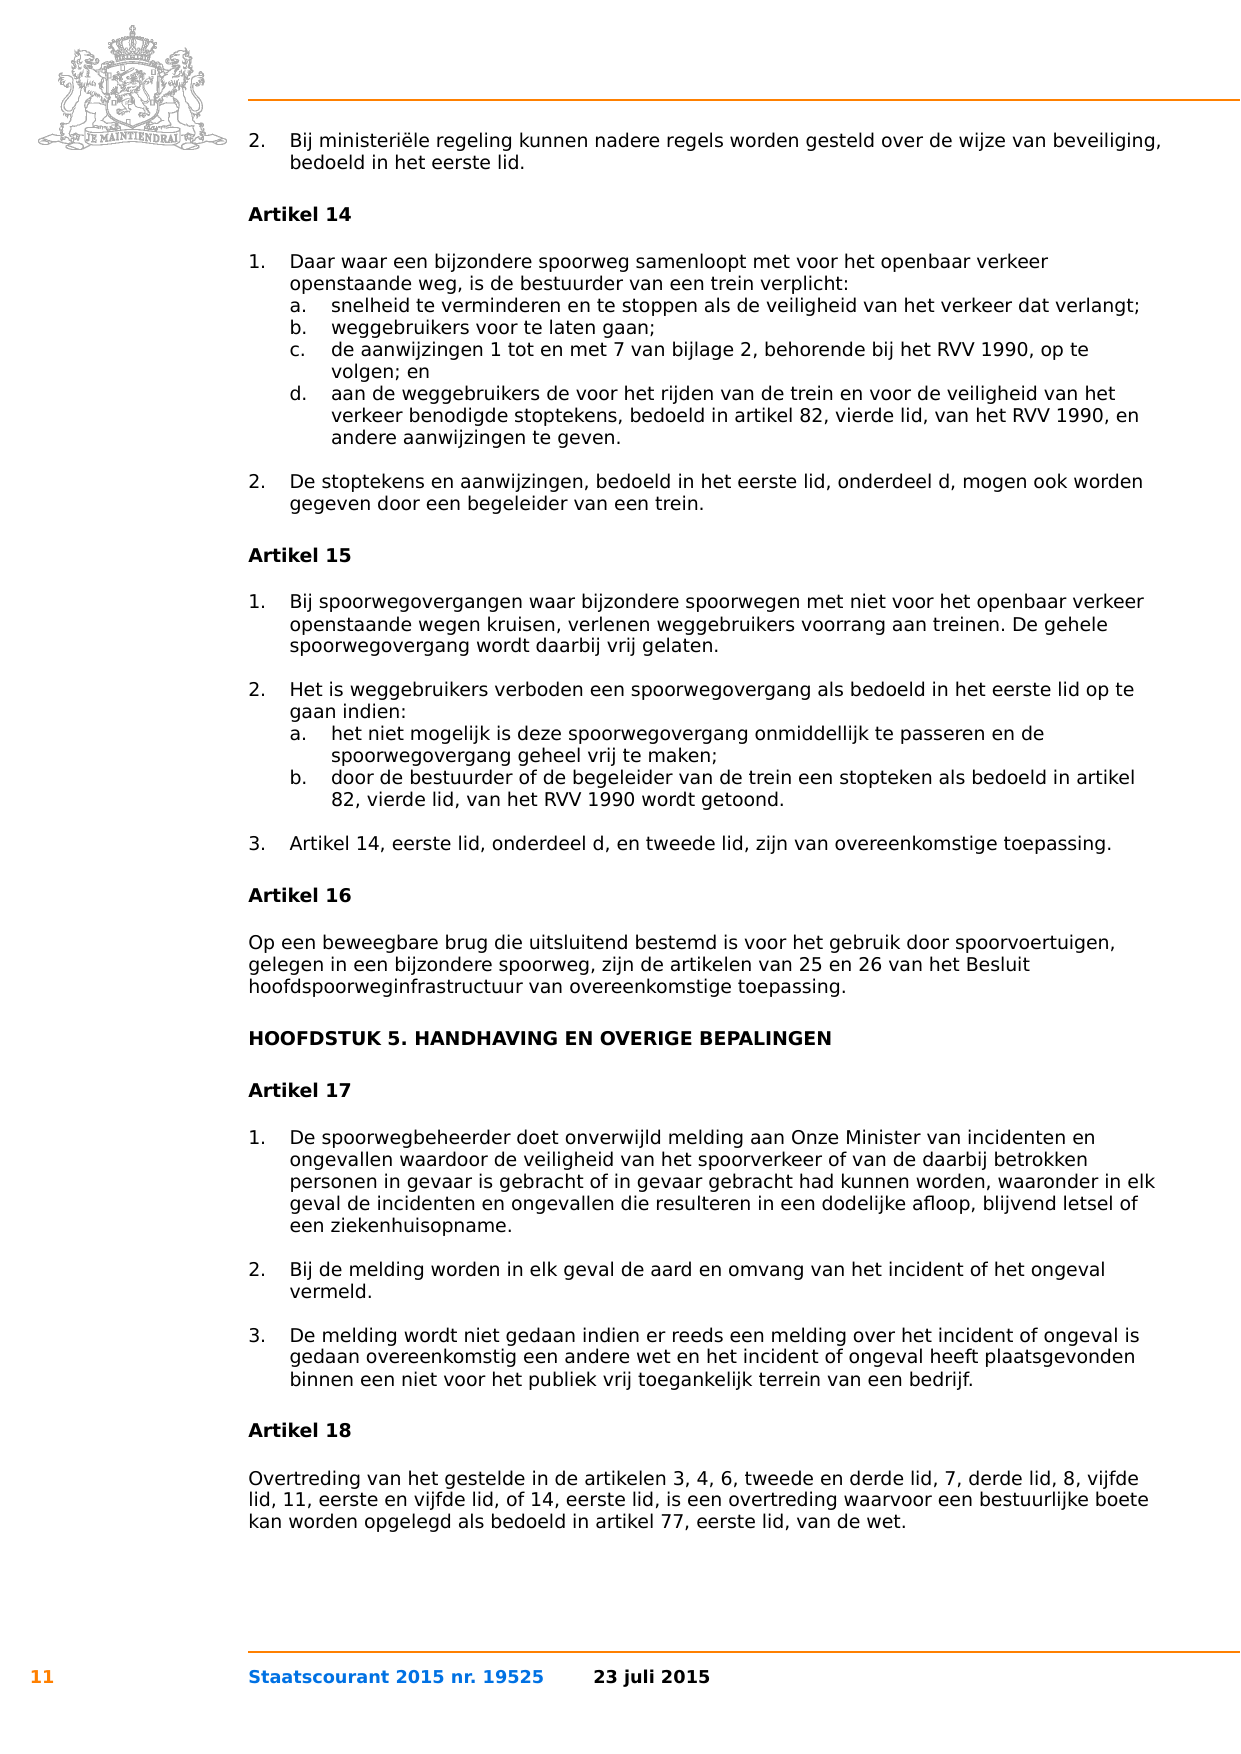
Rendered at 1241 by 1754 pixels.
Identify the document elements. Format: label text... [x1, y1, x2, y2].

text Op een beweegbare brug die uitsluitend bestemd is voor het gebruik door spoorvoertuigen, gelegen in een bijzondere spoorweg, zijn de artikelen van 25 en 26 van het Besluit hoofdspoorweginfrastructuur van overeenkomstige toepassing. [248, 932, 1163, 998]
subtitle Artikel 18 [248, 1420, 1163, 1442]
text d. aan de weggebruikers de voor het rijden van de trein en voor de veiligheid van het verkeer benodigde stoptekens, bedoeld in artikel 82, vierde lid, van het RVV 1990, en andere aanwijzingen te geven. [289, 383, 1163, 449]
text 1. Bij spoorwegovergangen waar bijzondere spoorwegen met niet voor het openbaar verkeer openstaande wegen kruisen, verlenen weggebruikers voorrang aan treinen. De gehele spoorwegovergang wordt daarbij vrij gelaten. [248, 591, 1163, 657]
subtitle HOOFDSTUK 5. HANDHAVING EN OVERIGE BEPALINGEN [248, 1028, 1163, 1050]
text 2. Het is weggebruikers verboden een spoorwegovergang als bedoeld in het eerste lid op te gaan indien: [248, 679, 1163, 723]
text b. weggebruikers voor te laten gaan; [289, 317, 1163, 339]
text 1. Daar waar een bijzondere spoorweg samenloopt met voor het openbaar verkeer openstaande weg, is de bestuurder van een trein verplicht: [248, 251, 1163, 295]
text 3. De melding wordt niet gedaan indien er reeds een melding over het incident of ongeval is gedaan overeenkomstig een andere wet en het incident of ongeval heeft plaatsgevonden binnen een niet voor het publiek vrij toegankelijk terrein van een bedrijf. [248, 1324, 1163, 1390]
picture [38, 25, 227, 150]
subtitle Artikel 14 [248, 204, 1163, 226]
text 3. Artikel 14, eerste lid, onderdeel d, en tweede lid, zijn van overeenkomstige toepassing. [248, 833, 1163, 855]
text 2. De stoptekens en aanwijzingen, bedoeld in het eerste lid, onderdeel d, mogen ook worden gegeven door een begeleider van een trein. [248, 471, 1163, 514]
text a. snelheid te verminderen en te stoppen als de veiligheid van het verkeer dat verlangt; [289, 295, 1163, 317]
text 1. De spoorwegbeheerder doet onverwijld melding aan Onze Minister van incidenten en ongevallen waardoor de veiligheid van het spoorverkeer of van de daarbij betrokken personen in gevaar is gebracht of in gevaar gebracht had kunnen worden, waaronder in elk geval de incidenten en ongevallen die resulteren in een dodelijke afloop, blijvend letsel of een ziekenhuisopname. [248, 1127, 1163, 1237]
text 2. Bij ministeriële regeling kunnen nadere regels worden gesteld over de wijze van beveiliging, bedoeld in het eerste lid. [248, 130, 1163, 174]
subtitle Artikel 15 [248, 544, 1163, 566]
text b. door de bestuurder of de begeleider van de trein een stopteken als bedoeld in artikel 82, vierde lid, van het RVV 1990 wordt getoond. [289, 767, 1163, 811]
subtitle Artikel 16 [248, 885, 1163, 907]
subtitle Artikel 17 [248, 1080, 1163, 1102]
text Overtreding van het gestelde in de artikelen 3, 4, 6, tweede en derde lid, 7, derde lid, 8, vijfde lid, 11, eerste en vijfde lid, of 14, eerste lid, is een overtreding waarvoor een bestuurlijke boete kan worden opgelegd als bedoeld in artikel 77, eerste lid, van de wet. [248, 1467, 1163, 1533]
text c. de aanwijzingen 1 tot en met 7 van bijlage 2, behorende bij het RVV 1990, op te volgen; en [289, 339, 1163, 383]
text a. het niet mogelijk is deze spoorwegovergang onmiddellijk te passeren en de spoorwegovergang geheel vrij te maken; [289, 723, 1163, 767]
text 2. Bij de melding worden in elk geval de aard en omvang van het incident of het ongeval vermeld. [248, 1259, 1163, 1303]
